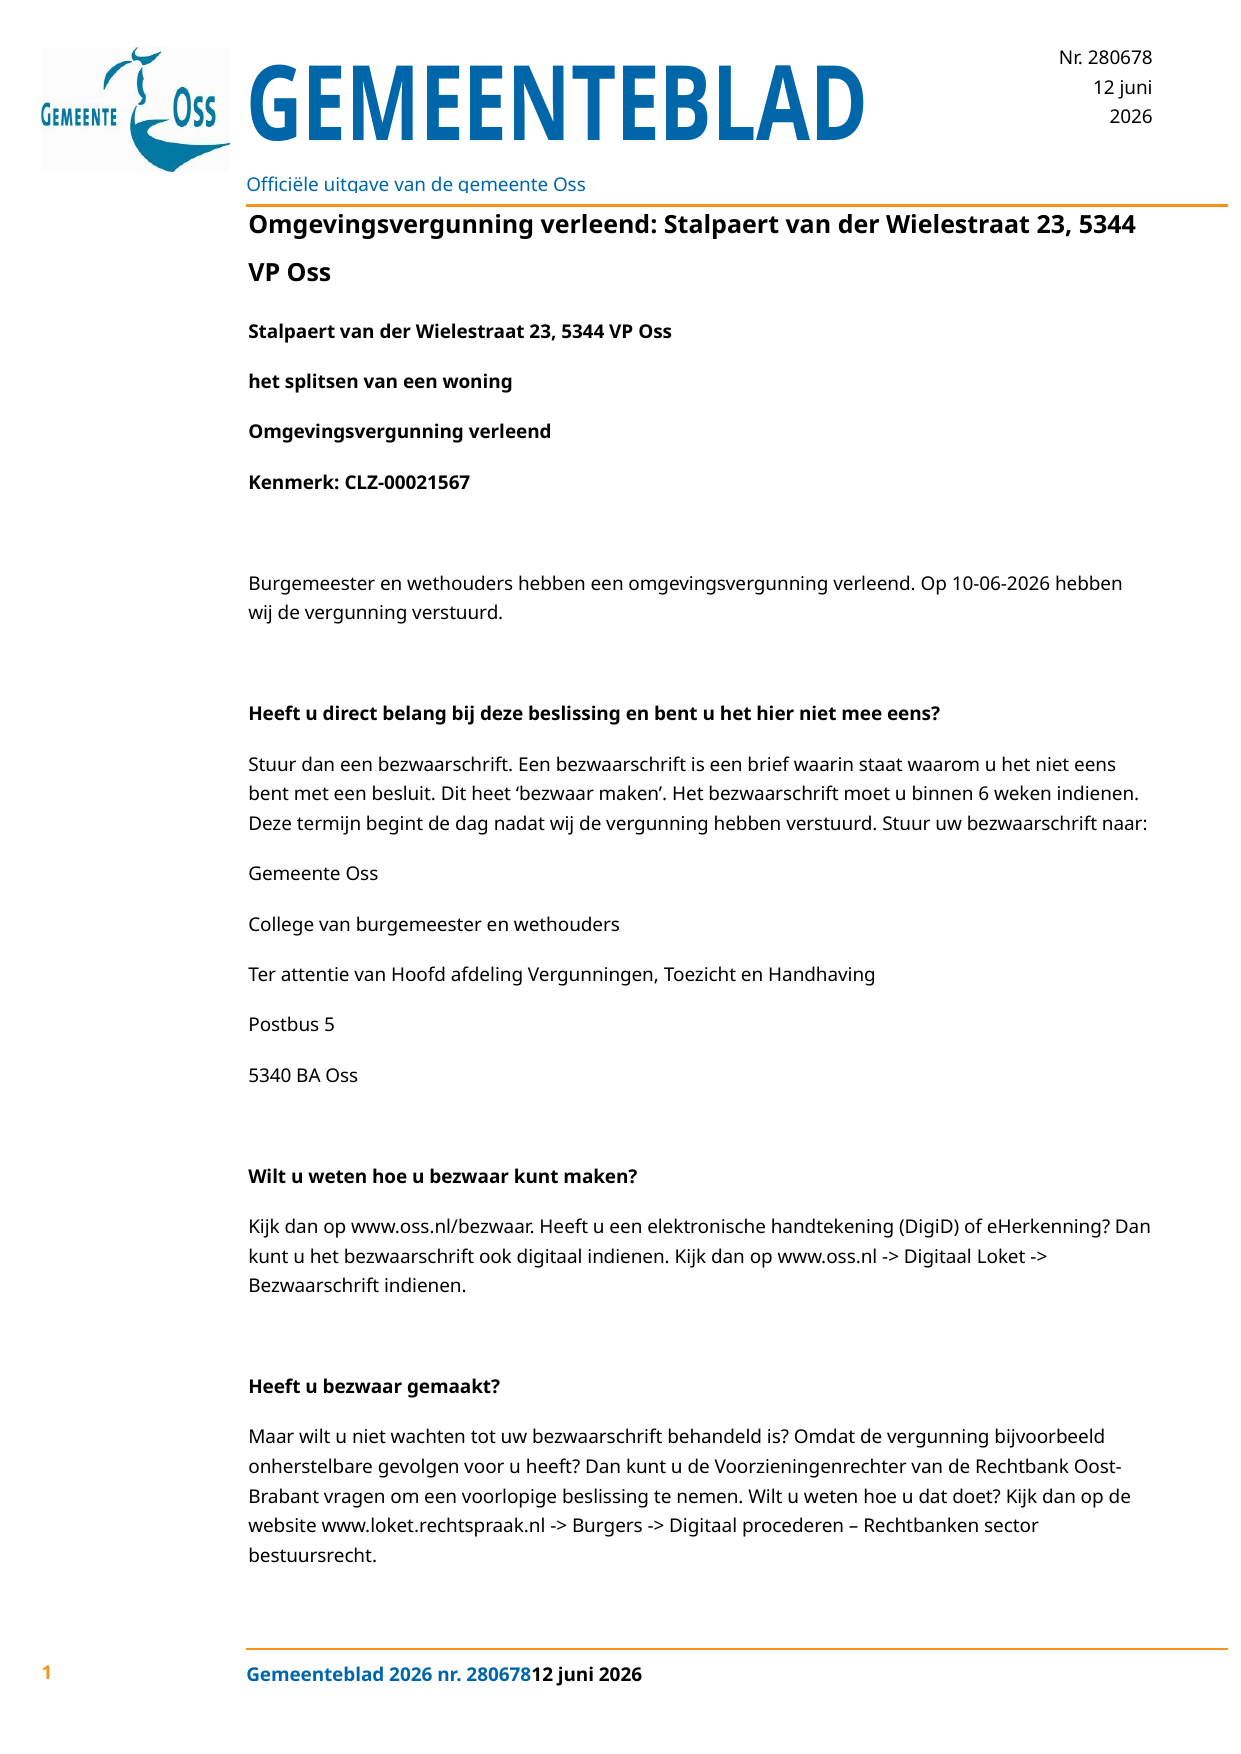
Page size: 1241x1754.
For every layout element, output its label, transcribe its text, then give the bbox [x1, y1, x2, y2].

text Heeft u bezwaar gemaakt? [248, 1373, 1152, 1399]
text College van burgemeester en wethouders [248, 911, 1152, 937]
text 5340 BA Oss [248, 1062, 1152, 1088]
text Wilt u weten hoe u bezwaar kunt maken? [248, 1163, 1152, 1189]
text Stuur dan een bezwaarschrift. Een bezwaarschrift is een brief waarin staat waarom u het niet eens bent met een besluit. Dit heet ‘bezwaar maken’. Het bezwaarschrift moet u binnen 6 weken indienen. Deze termijn begint de dag nadat wij de vergunning hebben verstuurd. Stuur uw bezwaarschrift naar: [248, 751, 1152, 836]
text het splitsen van een woning [248, 368, 1152, 394]
picture [41, 47, 231, 172]
text Stalpaert van der Wielestraat 23, 5344 VP Oss [248, 318, 1152, 344]
text Omgevingsvergunning verleend [248, 419, 1152, 444]
text Postbus 5 [248, 1012, 1152, 1037]
text Kijk dan op www.oss.nl/bezwaar. Heeft u een elektronische handtekening (DigiD) of eHerkenning? Dan kunt u het bezwaarschrift ook digitaal indienen. Kijk dan op www.oss.nl -> Digitaal Loket -> Bezwaarschrift indienen. [248, 1213, 1152, 1298]
text Kenmerk: CLZ-00021567 [248, 469, 1152, 495]
text Maar wilt u niet wachten tot uw bezwaarschrift behandeld is? Omdat de vergunning bijvoorbeeld onherstelbare gevolgen voor u heeft? Dan kunt u de Voorzieningenrechter van de Rechtbank Oost-Brabant vragen om een voorlopige beslissing te nemen. Wilt u weten hoe u dat doet? Kijk dan op de website www.loket.rechtspraak.nl -> Burgers -> Digitaal procederen – Rechtbanken sector bestuursrecht. [248, 1424, 1152, 1568]
text Burgemeester en wethouders hebben een omgevingsvergunning verleend. Op 10-06-2026 hebben wij de vergunning verstuurd. [248, 570, 1152, 625]
text Heeft u direct belang bij deze beslissing en bent u het hier niet mee eens? [248, 700, 1152, 726]
text Gemeente Oss [248, 860, 1152, 886]
text Ter attentie van Hoofd afdeling Vergunningen, Toezicht en Handhaving [248, 961, 1152, 987]
text Omgevingsvergunning verleend: Stalpaert van der Wielestraat 23, 5344 VP Oss [248, 207, 1152, 288]
